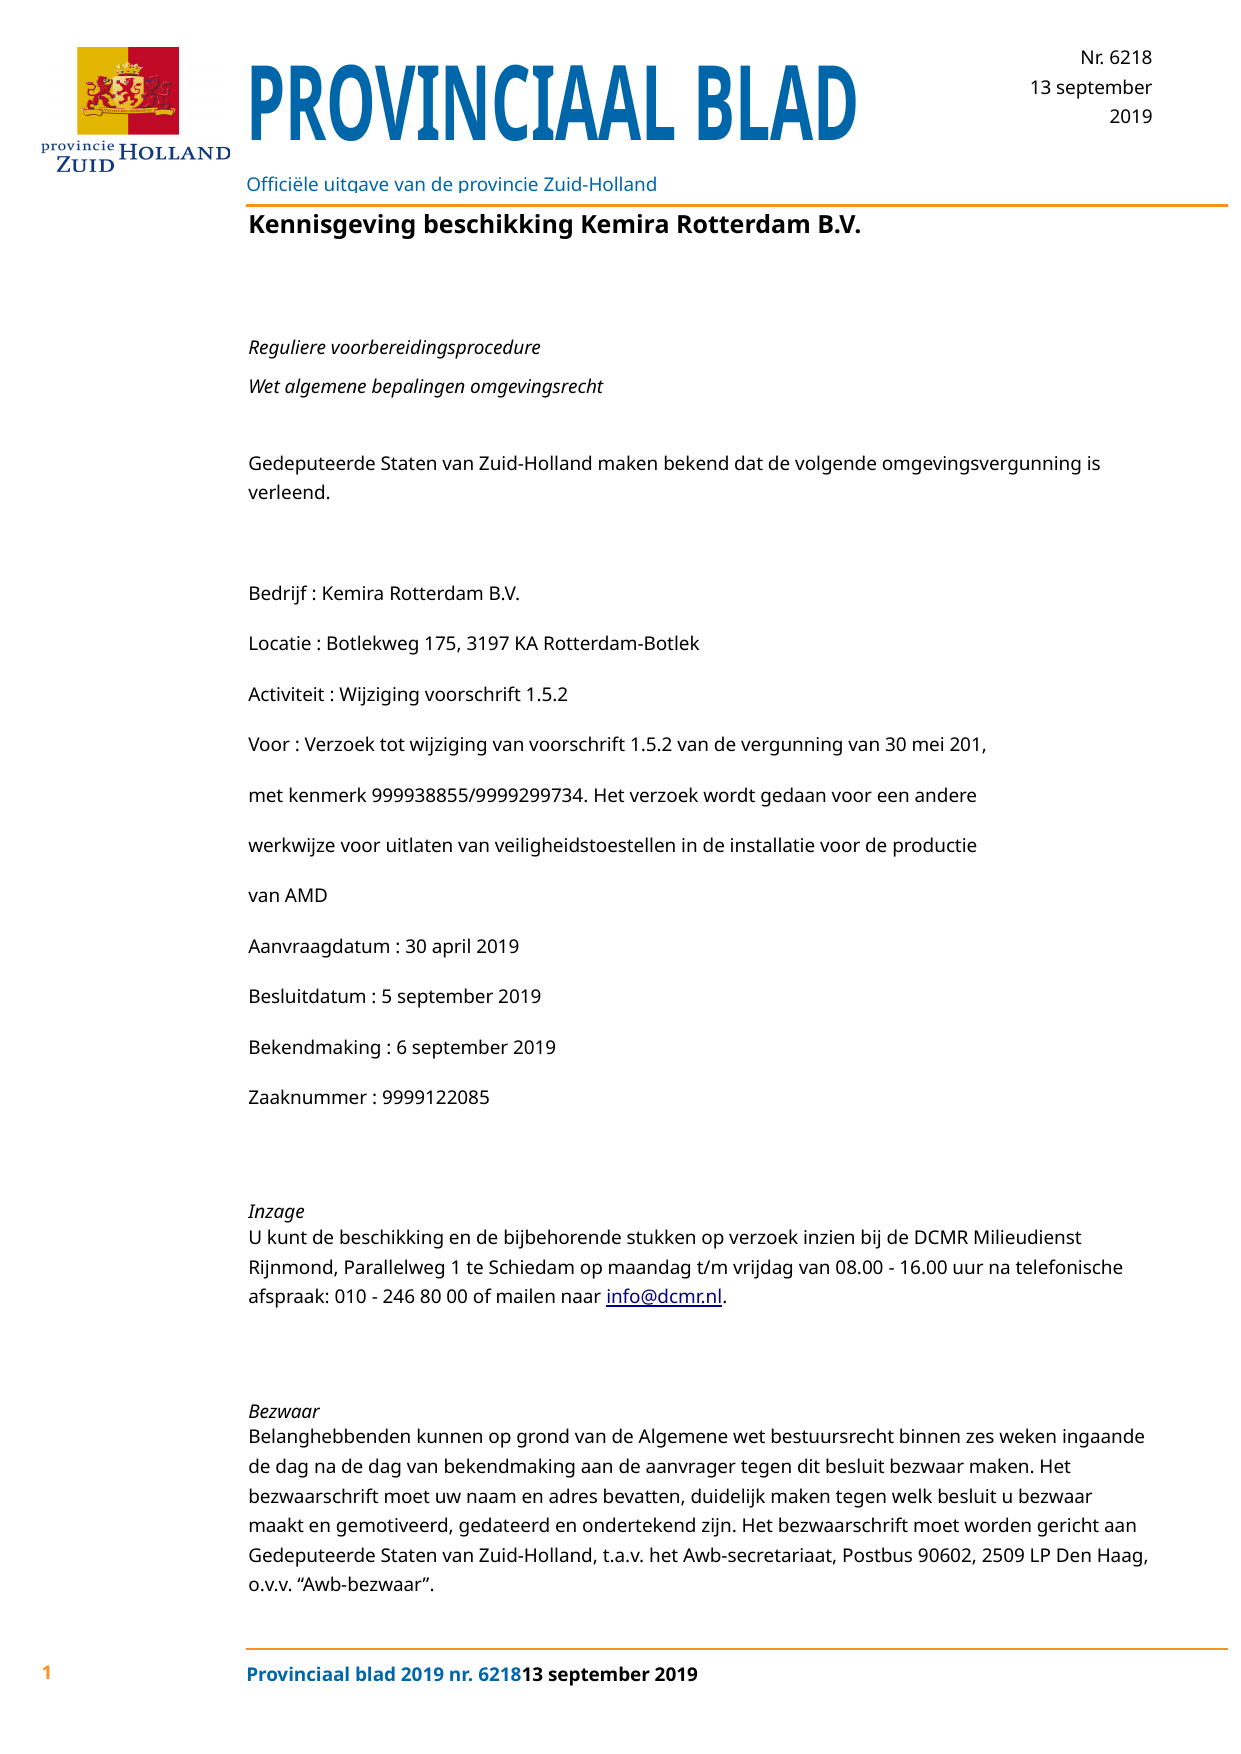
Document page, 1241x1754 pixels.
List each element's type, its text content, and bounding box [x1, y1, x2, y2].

text Voor : Verzoek tot wijziging van voorschrift 1.5.2 van de vergunning van 30 mei 201, [248, 731, 1152, 757]
text Locatie : Botlekweg 175, 3197 KA Rotterdam-Botlek [248, 631, 1152, 656]
text van AMD [248, 883, 1152, 908]
text met kenmerk 999938855/9999299734. Het verzoek wordt gedaan voor een andere [248, 782, 1152, 807]
text Belanghebbenden kunnen op grond van de Algemene wet bestuursrecht binnen zes weken ingaande de dag na de dag van bekendmaking aan de aanvrager tegen dit besluit bezwaar maken. Het bezwaarschrift moet uw naam en adres bevatten, duidelijk maken tegen welk besluit u bezwaar maakt en gemotiveerd, gedateerd en ondertekend zijn. Het bezwaarschrift moet worden gericht aan Gedeputeerde Staten van Zuid-Holland, t.a.v. het Awb-secretariaat, Postbus 90602, 2509 LP Den Haag, o.v.v. “Awb-bezwaar”. [248, 1424, 1152, 1597]
text werkwijze voor uitlaten van veiligheidstoestellen in de installatie voor de productie [248, 832, 1152, 858]
text U kunt de beschikking en de bijbehorende stukken op verzoek inzien bij de DCMR Milieudienst Rijnmond, Parallelweg 1 te Schiedam op maandag t/m vrijdag van 08.00 - 16.00 uur na telefonische afspraak: 010 - 246 80 00 of mailen naar info@dcmr.nl. [248, 1224, 1152, 1309]
text Zaaknummer : 9999122085 [248, 1084, 1152, 1110]
text Kennisgeving beschikking Kemira Rotterdam B.V. [248, 207, 1152, 241]
text Bekendmaking : 6 september 2019 [248, 1034, 1152, 1059]
text Reguliere voorbereidingsprocedure [248, 334, 1152, 360]
text Bedrijf : Kemira Rotterdam B.V. [248, 580, 1152, 606]
text Besluitdatum : 5 september 2019 [248, 983, 1152, 1009]
text Gedeputeerde Staten van Zuid-Holland maken bekend dat de volgende omgevingsvergunning is verleend. [248, 450, 1152, 505]
text Inzage [248, 1199, 1152, 1224]
text Bezwaar [248, 1398, 1152, 1424]
text Activiteit : Wijziging voorschrift 1.5.2 [248, 681, 1152, 707]
text Aanvraagdatum : 30 april 2019 [248, 933, 1152, 959]
text Wet algemene bepalingen omgevingsrecht [248, 373, 1152, 399]
picture [41, 47, 231, 172]
